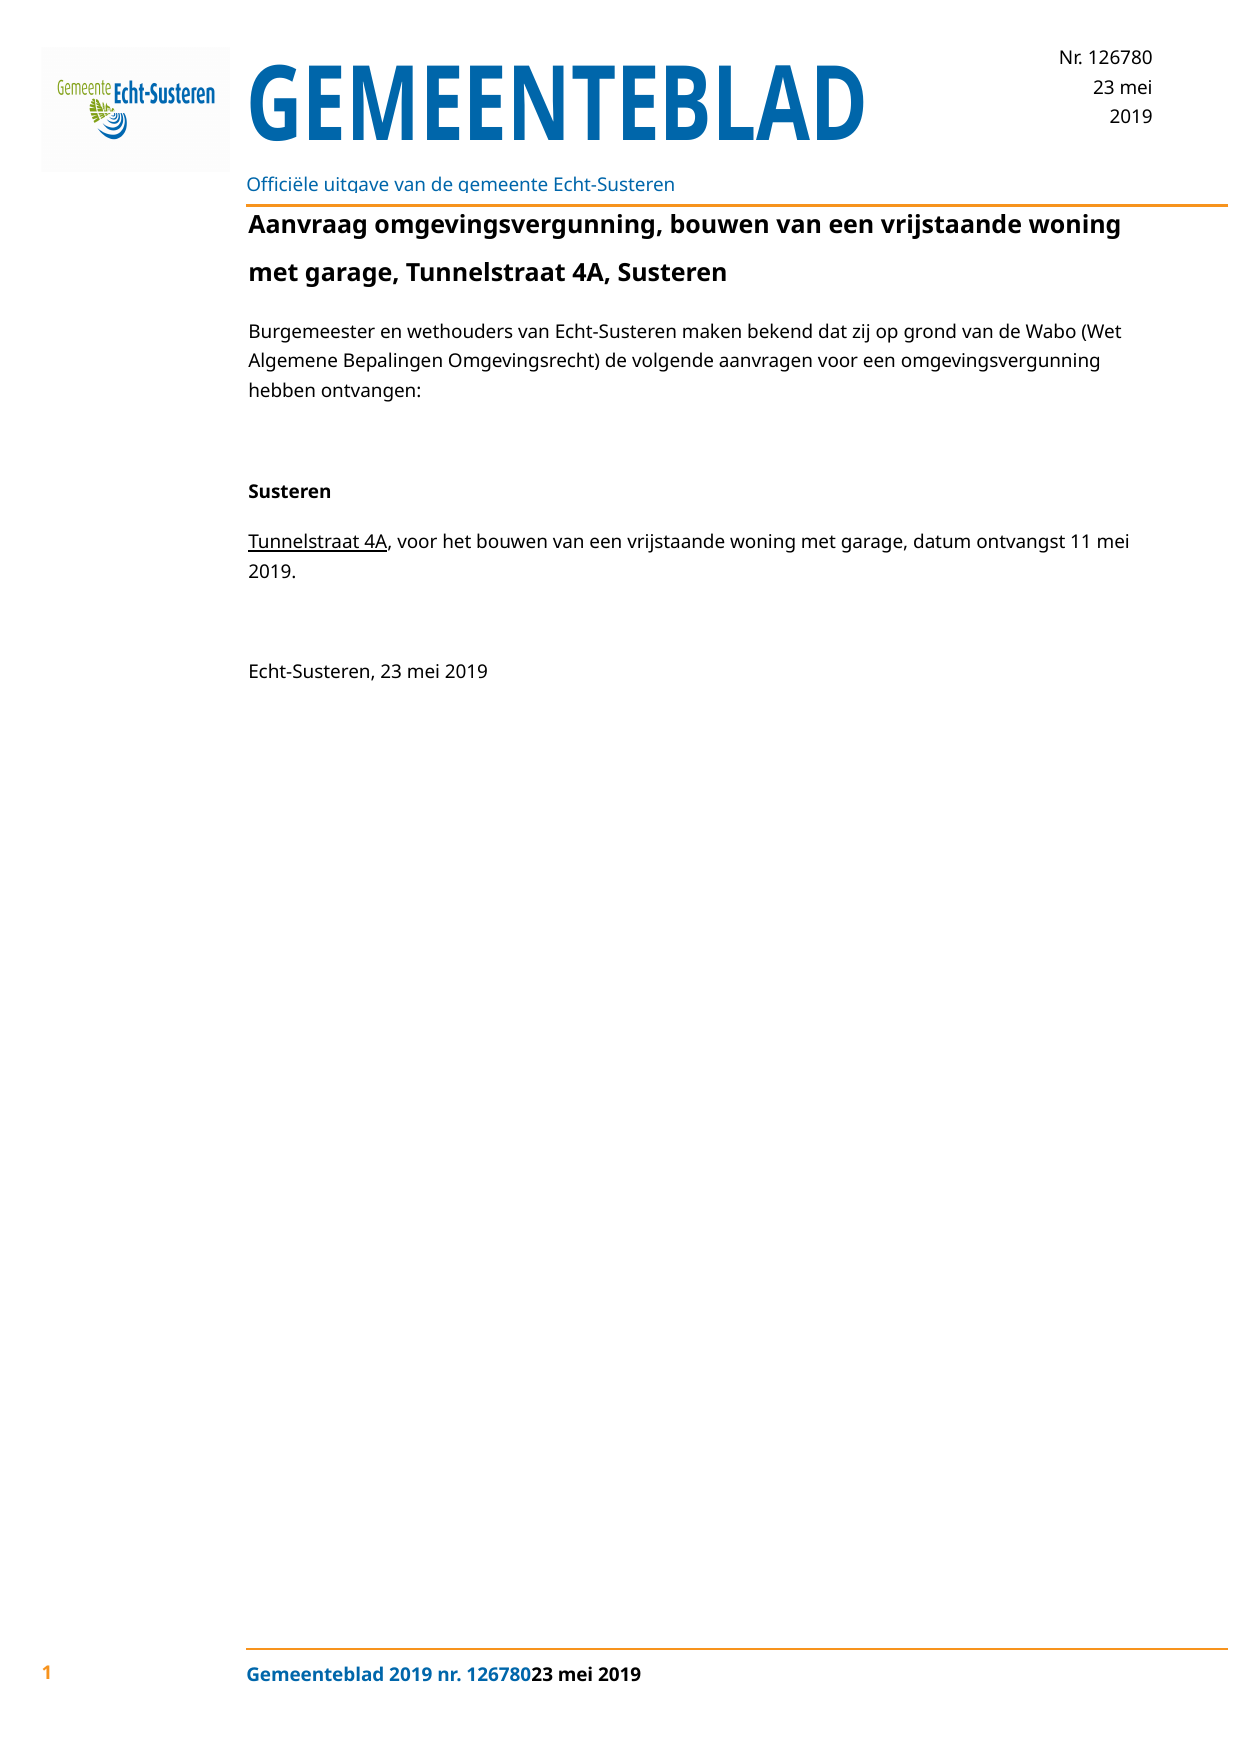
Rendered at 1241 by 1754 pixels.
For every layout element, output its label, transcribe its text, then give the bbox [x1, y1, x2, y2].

text Echt-Susteren, 23 mei 2019 [248, 659, 1152, 684]
picture [41, 47, 231, 172]
text Susteren [248, 478, 1152, 504]
text Aanvraag omgevingsvergunning, bouwen van een vrijstaande woning met garage, Tunnelstraat 4A, Susteren [248, 207, 1152, 288]
text Tunnelstraat 4A, voor het bouwen van een vrijstaande woning met garage, datum ontvangst 11 mei 2019. [248, 528, 1152, 584]
text Burgemeester en wethouders van Echt-Susteren maken bekend dat zij op grond van de Wabo (Wet Algemene Bepalingen Omgevingsrecht) de volgende aanvragen voor een omgevingsvergunning hebben ontvangen: [248, 318, 1152, 403]
